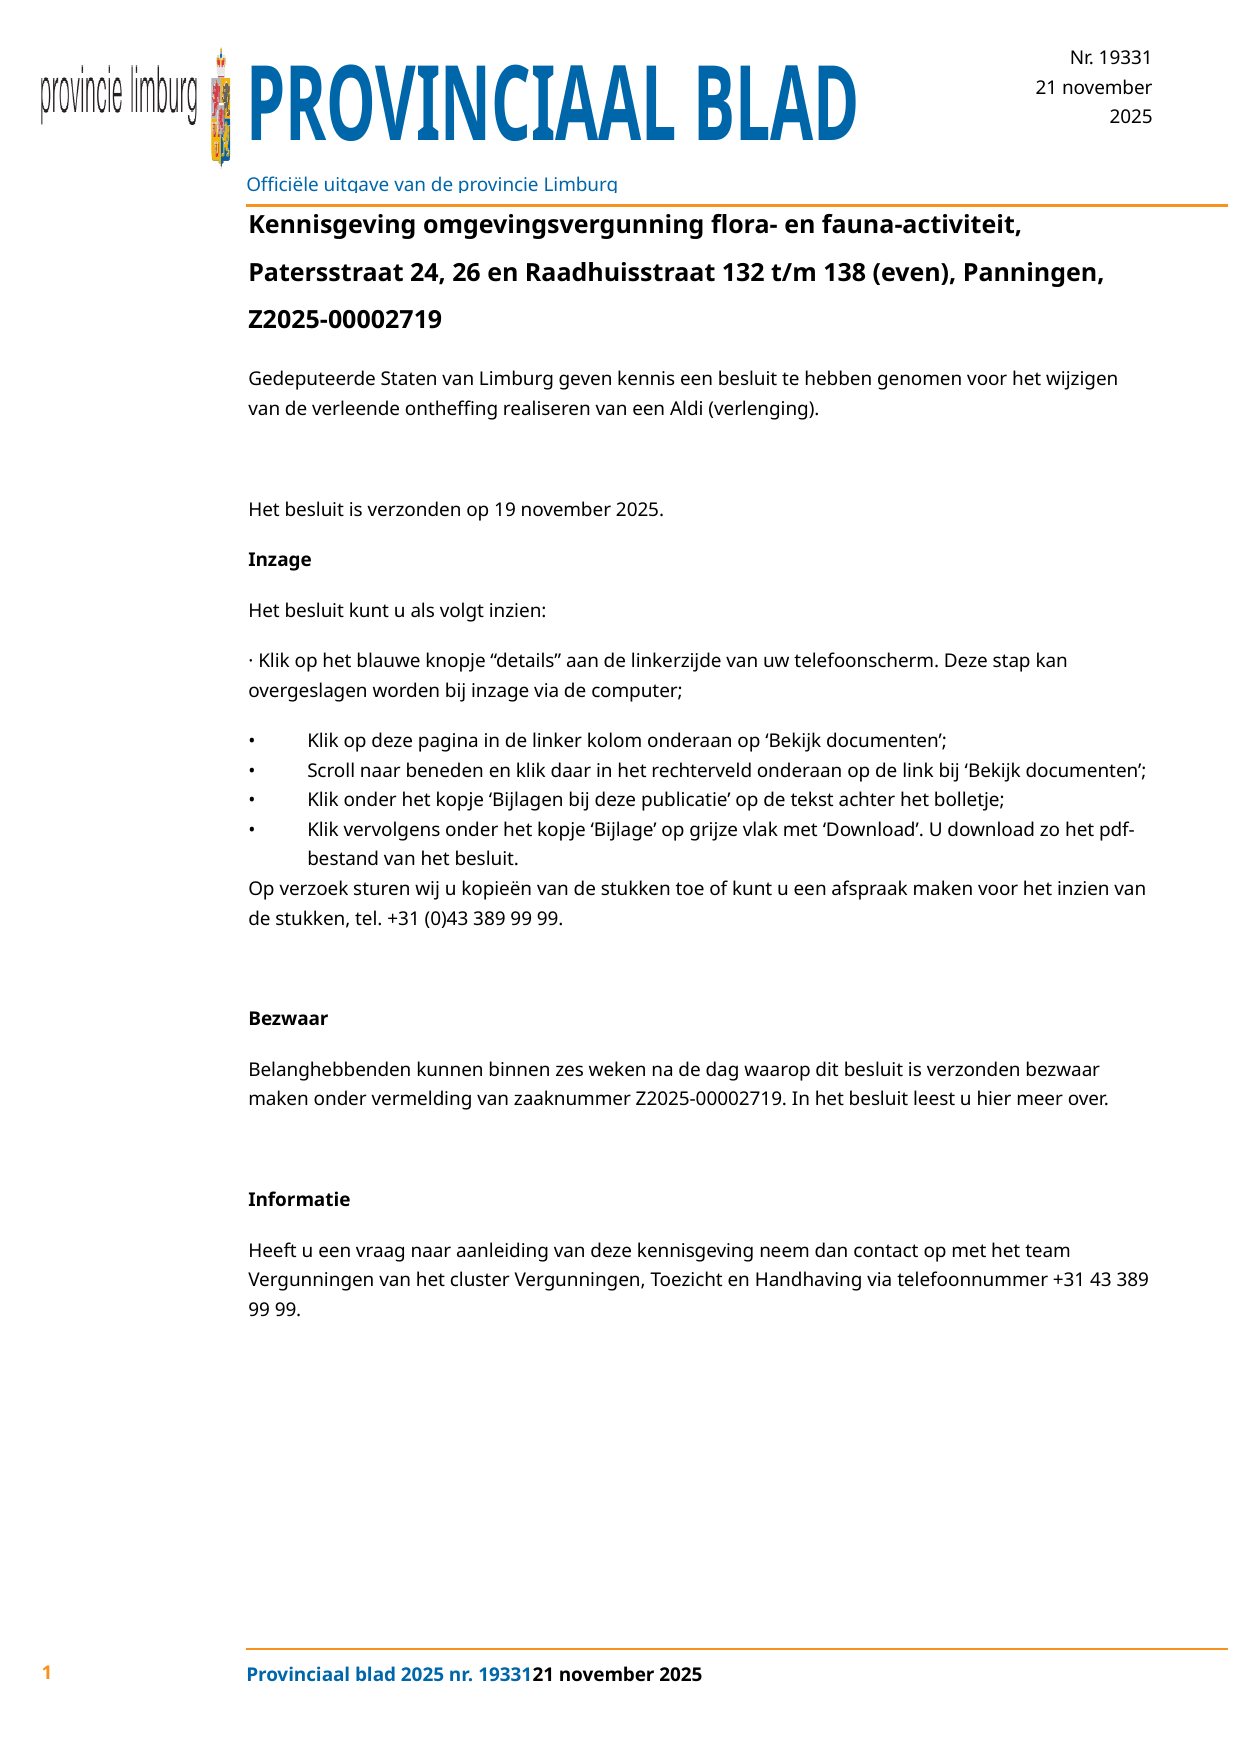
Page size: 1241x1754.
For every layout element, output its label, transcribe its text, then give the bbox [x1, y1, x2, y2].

list Klik op deze pagina in de linker kolom onderaan op ‘Bekijk documenten’; [248, 727, 1152, 753]
picture [41, 47, 231, 172]
list Klik vervolgens onder het kopje ‘Bijlage’ op grijze vlak met ‘Download’. U download zo het pdf-bestand van het besluit. [248, 816, 1152, 871]
text Belanghebbenden kunnen binnen zes weken na de dag waarop dit besluit is verzonden bezwaar maken onder vermelding van zaaknummer Z2025-00002719. In het besluit leest u hier meer over. [248, 1056, 1152, 1111]
text Het besluit kunt u als volgt inzien: [248, 597, 1152, 622]
list Klik onder het kopje ‘Bijlagen bij deze publicatie’ op de tekst achter het bolletje; [248, 786, 1152, 812]
text Bezwaar [248, 1006, 1152, 1031]
text Kennisgeving omgevingsvergunning flora- en fauna-activiteit, Patersstraat 24, 26 en Raadhuisstraat 132 t/m 138 (even), Panningen, Z2025-00002719 [248, 207, 1152, 336]
text Informatie [248, 1186, 1152, 1212]
text Het besluit is verzonden op 19 november 2025. [248, 496, 1152, 522]
text Heeft u een vraag naar aanleiding van deze kennisgeving neem dan contact op met het team Vergunningen van het cluster Vergunningen, Toezicht en Handhaving via telefoonnummer +31 43 389 99 99. [248, 1237, 1152, 1322]
text Op verzoek sturen wij u kopieën van de stukken toe of kunt u een afspraak maken voor het inzien van de stukken, tel. +31 (0)43 389 99 99. [248, 875, 1152, 930]
text · Klik op het blauwe knopje “details” aan de linkerzijde van uw telefoonscherm. Deze stap kan overgeslagen worden bij inzage via de computer; [248, 647, 1152, 702]
text Gedeputeerde Staten van Limburg geven kennis een besluit te hebben genomen voor het wijzigen van de verleende ontheffing realiseren van een Aldi (verlenging). [248, 366, 1152, 421]
list Scroll naar beneden en klik daar in het rechterveld onderaan op de link bij ‘Bekijk documenten’; [248, 757, 1152, 782]
text Inzage [248, 546, 1152, 572]
